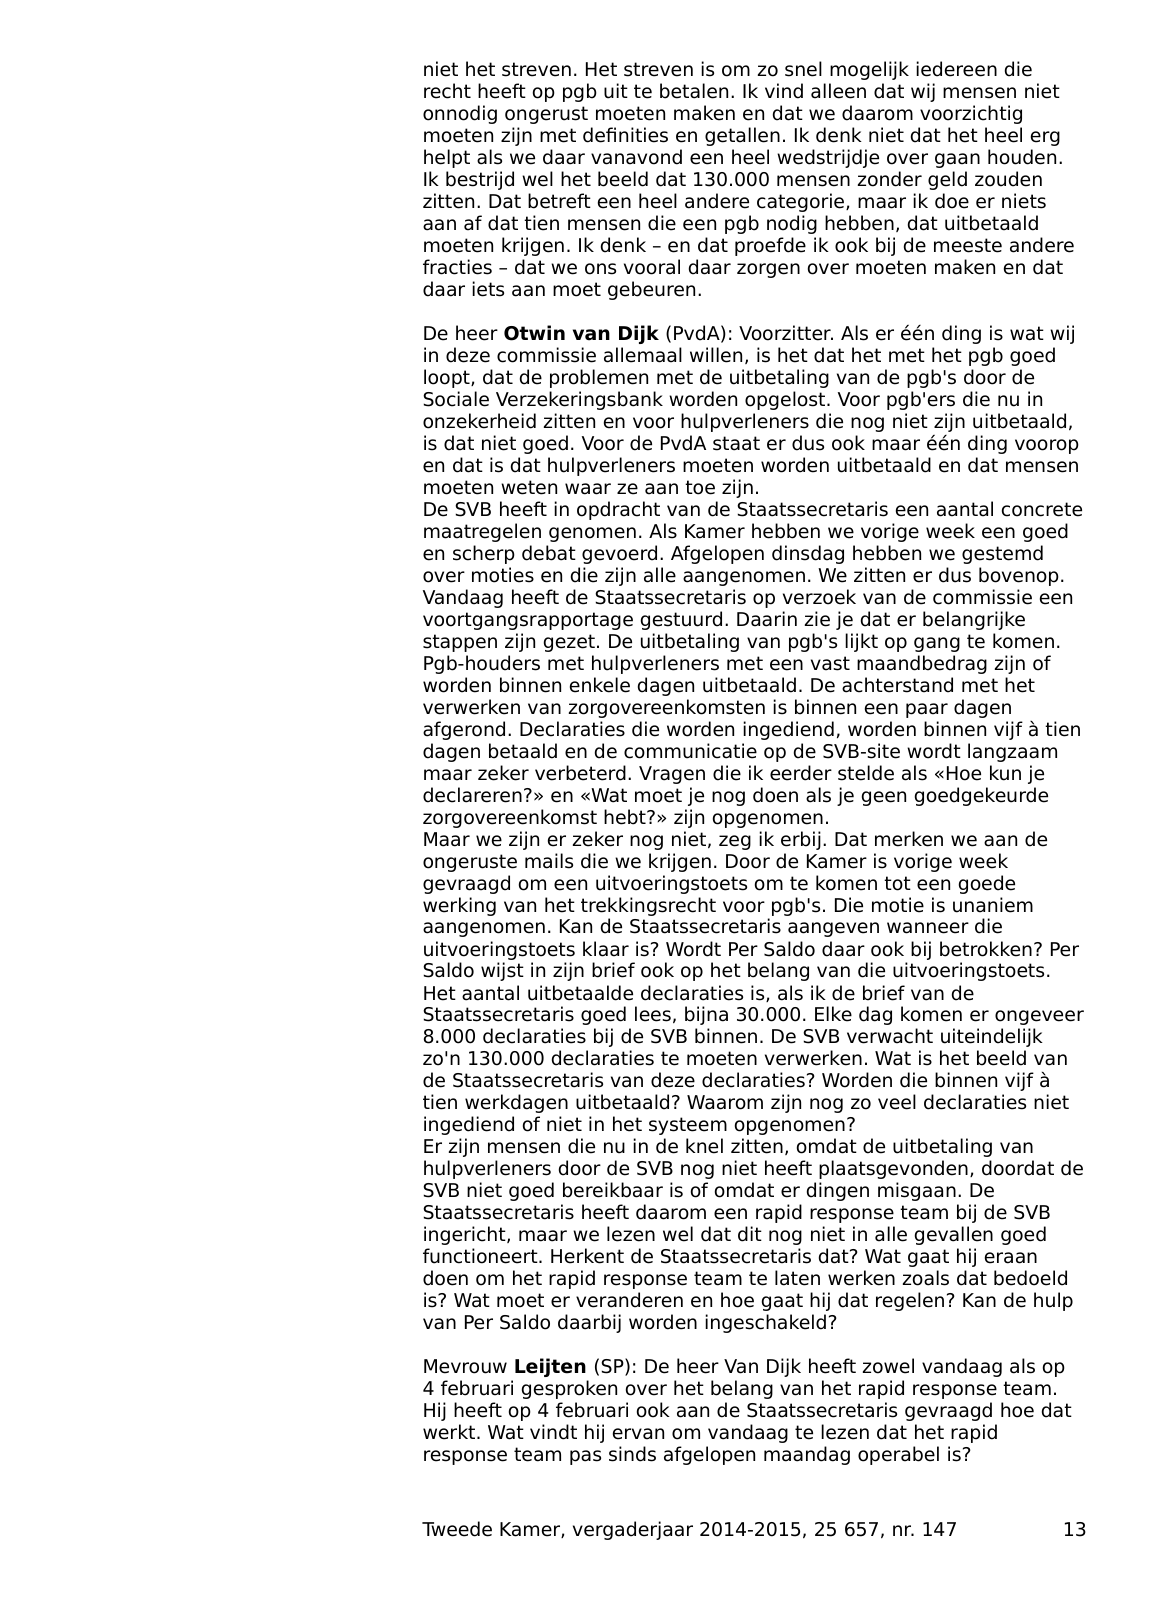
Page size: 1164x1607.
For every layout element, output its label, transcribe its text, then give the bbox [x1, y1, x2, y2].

text niet het streven. Het streven is om zo snel mogelijk iedereen die recht heeft op pgb uit te betalen. Ik vind alleen dat wij mensen niet onnodig ongerust moeten maken en dat we daarom voorzichtig moeten zijn met definities en getallen. Ik denk niet dat het heel erg helpt als we daar vanavond een heel wedstrijdje over gaan houden. Ik bestrijd wel het beeld dat 130.000 mensen zonder geld zouden zitten. Dat betreft een heel andere categorie, maar ik doe er niets aan af dat tien mensen die een pgb nodig hebben, dat uitbetaald moeten krijgen. Ik denk – en dat proefde ik ook bij de meeste andere fracties – dat we ons vooral daar zorgen over moeten maken en dat daar iets aan moet gebeuren. [422, 59, 1087, 301]
text Er zijn mensen die nu in de knel zitten, omdat de uitbetaling van hulpverleners door de SVB nog niet heeft plaatsgevonden, doordat de SVB niet goed bereikbaar is of omdat er dingen misgaan. De Staatssecretaris heeft daarom een rapid response team bij de SVB ingericht, maar we lezen wel dat dit nog niet in alle gevallen goed functioneert. Herkent de Staatssecretaris dat? Wat gaat hij eraan doen om het rapid response team te laten werken zoals dat bedoeld is? Wat moet er veranderen en hoe gaat hij dat regelen? Kan de hulp van Per Saldo daarbij worden ingeschakeld? [422, 1136, 1087, 1334]
text De SVB heeft in opdracht van de Staatssecretaris een aantal concrete maatregelen genomen. Als Kamer hebben we vorige week een goed en scherp debat gevoerd. Afgelopen dinsdag hebben we gestemd over moties en die zijn alle aangenomen. We zitten er dus bovenop. Vandaag heeft de Staatssecretaris op verzoek van de commissie een voortgangsrapportage gestuurd. Daarin zie je dat er belangrijke stappen zijn gezet. De uitbetaling van pgb's lijkt op gang te komen. Pgb-houders met hulpverleners met een vast maandbedrag zijn of worden binnen enkele dagen uitbetaald. De achterstand met het verwerken van zorgovereenkomsten is binnen een paar dagen afgerond. Declaraties die worden ingediend, worden binnen vijf à tien dagen betaald en de communicatie op de SVB-site wordt langzaam maar zeker verbeterd. Vragen die ik eerder stelde als «Hoe kun je declareren?» en «Wat moet je nog doen als je geen goedgekeurde zorgovereenkomst hebt?» zijn opgenomen. [422, 499, 1087, 828]
text Mevrouw Leijten (SP): De heer Van Dijk heeft zowel vandaag als op 4 februari gesproken over het belang van het rapid response team. Hij heeft op 4 februari ook aan de Staatssecretaris gevraagd hoe dat werkt. Wat vindt hij ervan om vandaag te lezen dat het rapid response team pas sinds afgelopen maandag operabel is? [422, 1356, 1087, 1466]
text De heer Otwin van Dijk (PvdA): Voorzitter. Als er één ding is wat wij in deze commissie allemaal willen, is het dat het met het pgb goed loopt, dat de problemen met de uitbetaling van de pgb's door de Sociale Verzekeringsbank worden opgelost. Voor pgb'ers die nu in onzekerheid zitten en voor hulpverleners die nog niet zijn uitbetaald, is dat niet goed. Voor de PvdA staat er dus ook maar één ding voorop en dat is dat hulpverleners moeten worden uitbetaald en dat mensen moeten weten waar ze aan toe zijn. [422, 323, 1087, 499]
text Maar we zijn er zeker nog niet, zeg ik erbij. Dat merken we aan de ongeruste mails die we krijgen. Door de Kamer is vorige week gevraagd om een uitvoeringstoets om te komen tot een goede werking van het trekkingsrecht voor pgb's. Die motie is unaniem aangenomen. Kan de Staatssecretaris aangeven wanneer die uitvoeringstoets klaar is? Wordt Per Saldo daar ook bij betrokken? Per Saldo wijst in zijn brief ook op het belang van die uitvoeringstoets. [422, 828, 1087, 982]
text Het aantal uitbetaalde declaraties is, als ik de brief van de Staatssecretaris goed lees, bijna 30.000. Elke dag komen er ongeveer 8.000 declaraties bij de SVB binnen. De SVB verwacht uiteindelijk zo'n 130.000 declaraties te moeten verwerken. Wat is het beeld van de Staatssecretaris van deze declaraties? Worden die binnen vijf à tien werkdagen uitbetaald? Waarom zijn nog zo veel declaraties niet ingediend of niet in het systeem opgenomen? [422, 982, 1087, 1136]
